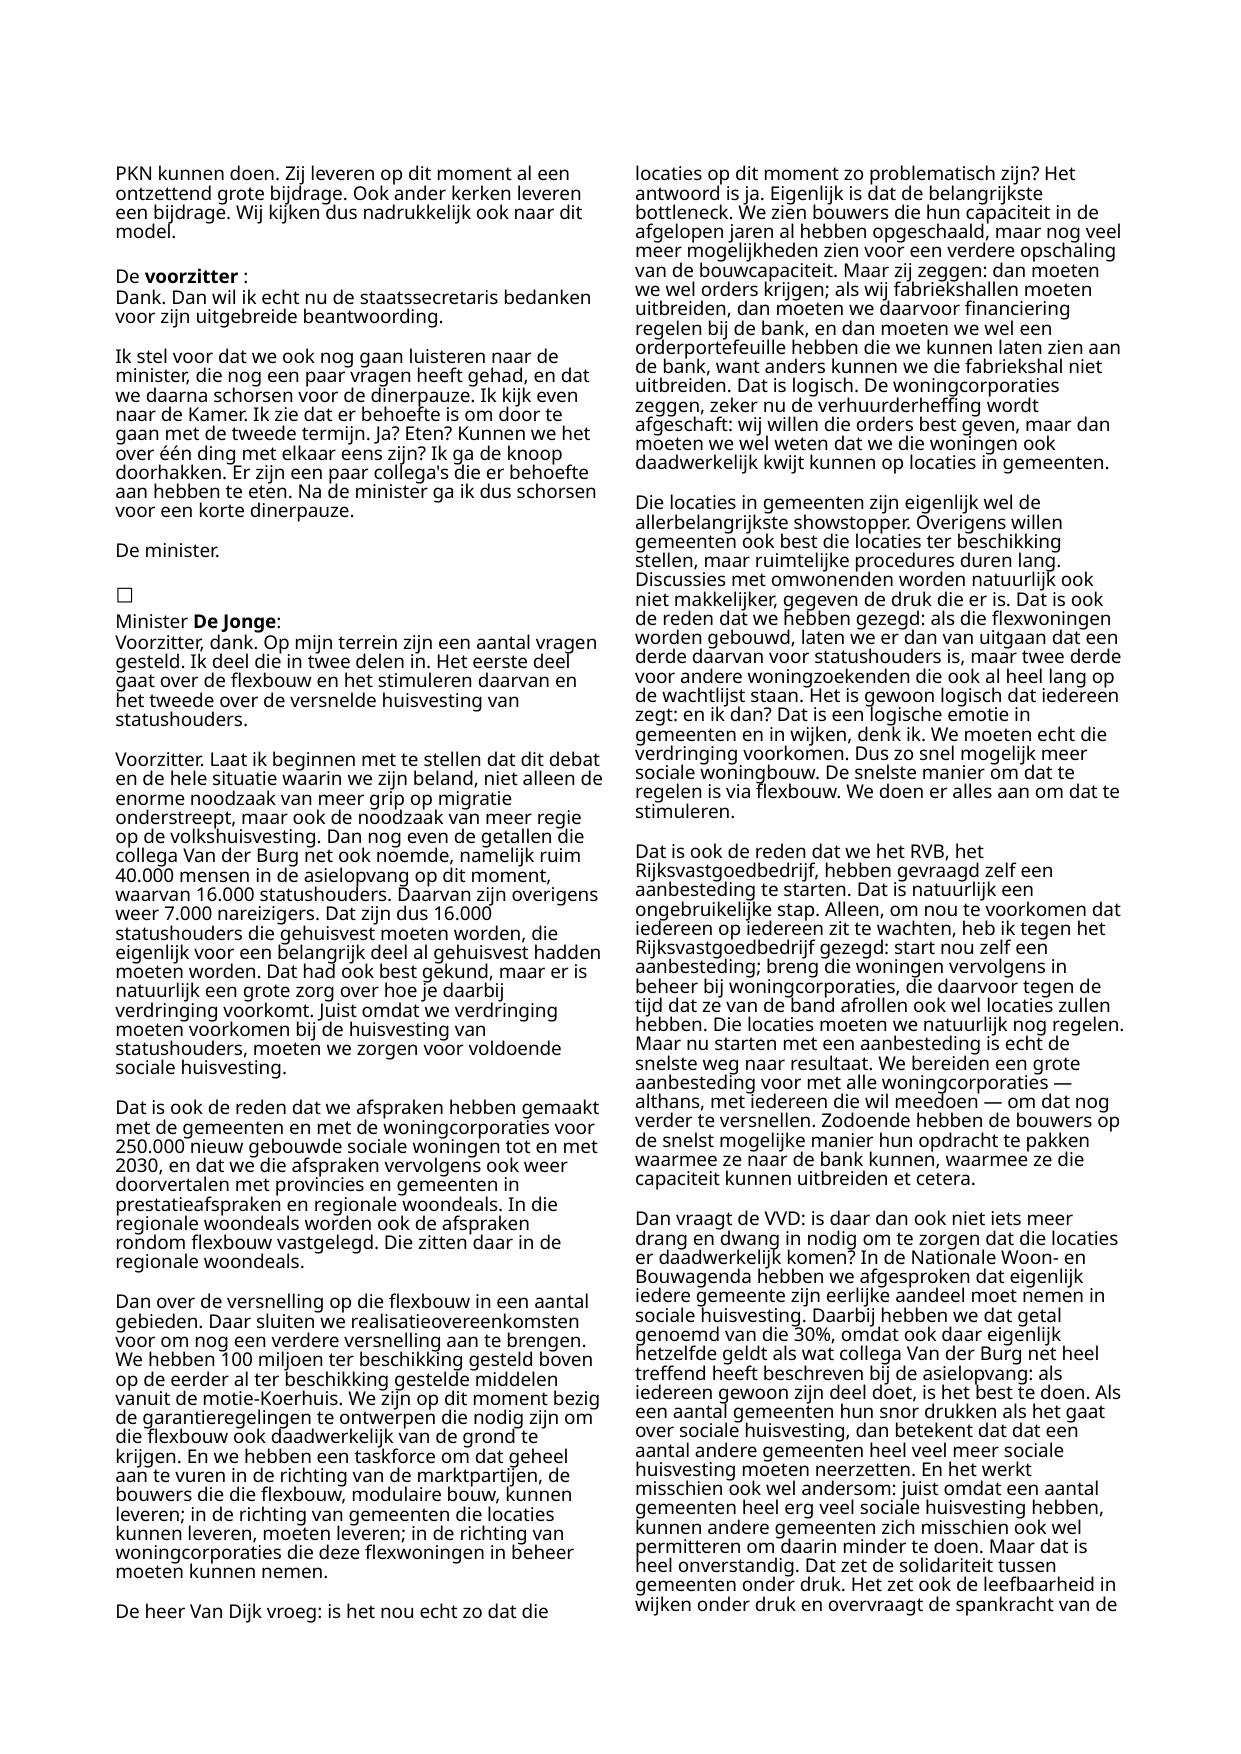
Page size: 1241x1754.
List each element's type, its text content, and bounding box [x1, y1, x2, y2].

text De minister. [115, 542, 605, 562]
text Dan over de versnelling op die flexbouw in een aantal gebieden. Daar sluiten we realisatieovereenkomsten voor om nog een verdere versnelling aan te brengen. We hebben 100 miljoen ter beschikking gesteld boven op de eerder al ter beschikking gestelde middelen vanuit de motie-Koerhuis. We zijn op dit moment bezig de garantieregelingen te ontwerpen die nodig zijn om die flexbouw ook daadwerkelijk van de grond te krijgen. En we hebben een taskforce om dat geheel aan te vuren in de richting van de marktpartijen, de bouwers die die flexbouw, modulaire bouw, kunnen leveren; in de richting van gemeenten die locaties kunnen leveren, moeten leveren; in de richting van woningcorporaties die deze flexwoningen in beheer moeten kunnen nemen. [115, 1293, 605, 1583]
text De voorzitter : [115, 263, 605, 289]
text Die locaties in gemeenten zijn eigenlijk wel de allerbelangrijkste showstopper. Overigens willen gemeenten ook best die locaties ter beschikking stellen, maar ruimtelijke procedures duren lang. Discussies met omwonenden worden natuurlijk ook niet makkelijker, gegeven de druk die er is. Dat is ook de reden dat we hebben gezegd: als die flexwoningen worden gebouwd, laten we er dan van uitgaan dat een derde daarvan voor statushouders is, maar twee derde voor andere woningzoekenden die ook al heel lang op de wachtlijst staan. Het is gewoon logisch dat iedereen zegt: en ik dan? Dat is een logische emotie in gemeenten en in wijken, denk ik. We moeten echt die verdringing voorkomen. Dus zo snel mogelijk meer sociale woningbouw. De snelste manier om dat te regelen is via flexbouw. We doen er alles aan om dat te stimuleren. [635, 494, 1125, 822]
text PKN kunnen doen. Zij leveren op dit moment al een ontzettend grote bijdrage. Ook ander kerken leveren een bijdrage. Wij kijken dus nadrukkelijk ook naar dit model. [115, 165, 605, 242]
text locaties op dit moment zo problematisch zijn? Het antwoord is ja. Eigenlijk is dat de belangrijkste bottleneck. We zien bouwers die hun capaciteit in de afgelopen jaren al hebben opgeschaald, maar nog veel meer mogelijkheden zien voor een verdere opschaling van de bouwcapaciteit. Maar zij zeggen: dan moeten we wel orders krijgen; als wij fabriekshallen moeten uitbreiden, dan moeten we daarvoor financiering regelen bij de bank, en dan moeten we wel een orderportefeuille hebben die we kunnen laten zien aan de bank, want anders kunnen we die fabriekshal niet uitbreiden. Dat is logisch. De woningcorporaties zeggen, zeker nu de verhuurderheffing wordt afgeschaft: wij willen die orders best geven, maar dan moeten we wel weten dat we die woningen ook daadwerkelijk kwijt kunnen op locaties in gemeenten. [635, 165, 1125, 474]
text Ik stel voor dat we ook nog gaan luisteren naar de minister, die nog een paar vragen heeft gehad, en dat we daarna schorsen voor de dinerpauze. Ik kijk even naar de Kamer. Ik zie dat er behoefte is om door te gaan met de tweede termijn. Ja? Eten? Kunnen we het over één ding met elkaar eens zijn? Ik ga de knoop doorhakken. Er zijn een paar collega's die er behoefte aan hebben te eten. Na de minister ga ik dus schorsen voor een korte dinerpauze. [115, 348, 605, 522]
text Dat is ook de reden dat we het RVB, het Rijksvastgoedbedrijf, hebben gevraagd zelf een aanbesteding te starten. Dat is natuurlijk een ongebruikelijke stap. Alleen, om nou te voorkomen dat iedereen op iedereen zit te wachten, heb ik tegen het Rijksvastgoedbedrijf gezegd: start nou zelf een aanbesteding; breng die woningen vervolgens in beheer bij woningcorporaties, die daarvoor tegen de tijd dat ze van de band afrollen ook wel locaties zullen hebben. Die locaties moeten we natuurlijk nog regelen. Maar nu starten met een aanbesteding is echt de snelste weg naar resultaat. We bereiden een grote aanbesteding voor met alle woningcorporaties — althans, met iedereen die wil meedoen — om dat nog verder te versnellen. Zodoende hebben de bouwers op de snelst mogelijke manier hun opdracht te pakken waarmee ze naar de bank kunnen, waarmee ze die capaciteit kunnen uitbreiden et cetera. [635, 843, 1125, 1189]
text Dat is ook de reden dat we afspraken hebben gemaakt met de gemeenten en met de woningcorporaties voor 250.000 nieuw gebouwde sociale woningen tot en met 2030, en dat we die afspraken vervolgens ook weer doorvertalen met provincies en gemeenten in prestatieafspraken en regionale woondeals. In die regionale woondeals worden ook de afspraken rondom flexbouw vastgelegd. Die zitten daar in de regionale woondeals. [115, 1099, 605, 1273]
text Voorzitter, dank. Op mijn terrein zijn een aantal vragen gesteld. Ik deel die in twee delen in. Het eerste deel gaat over de flexbouw en het stimuleren daarvan en het tweede over de versnelde huisvesting van statushouders. [115, 634, 605, 730]
text ⬜ [115, 582, 605, 608]
text Voorzitter. Laat ik beginnen met te stellen dat dit debat en de hele situatie waarin we zijn beland, niet alleen de enorme noodzaak van meer grip op migratie onderstreept, maar ook de noodzaak van meer regie op de volkshuisvesting. Dan nog even de getallen die collega Van der Burg net ook noemde, namelijk ruim 40.000 mensen in de asielopvang op dit moment, waarvan 16.000 statushouders. Daarvan zijn overigens weer 7.000 nareizigers. Dat zijn dus 16.000 statushouders die gehuisvest moeten worden, die eigenlijk voor een belangrijk deel al gehuisvest hadden moeten worden. Dat had ook best gekund, maar er is natuurlijk een grote zorg over hoe je daarbij verdringing voorkomt. Juist omdat we verdringing moeten voorkomen bij de huisvesting van statushouders, moeten we zorgen voor voldoende sociale huisvesting. [115, 751, 605, 1079]
text Dan vraagt de VVD: is daar dan ook niet iets meer drang en dwang in nodig om te zorgen dat die locaties er daadwerkelijk komen? In de Nationale Woon- en Bouwagenda hebben we afgesproken dat eigenlijk iedere gemeente zijn eerlijke aandeel moet nemen in sociale huisvesting. Daarbij hebben we dat getal genoemd van die 30%, omdat ook daar eigenlijk hetzelfde geldt als wat collega Van der Burg net heel treffend heeft beschreven bij de asielopvang: als iedereen gewoon zijn deel doet, is het best te doen. Als een aantal gemeenten hun snor drukken als het gaat over sociale huisvesting, dan betekent dat dat een aantal andere gemeenten heel veel meer sociale huisvesting moeten neerzetten. En het werkt misschien ook wel andersom: juist omdat een aantal gemeenten heel erg veel sociale huisvesting hebben, kunnen andere gemeenten zich misschien ook wel permitteren om daarin minder te doen. Maar dat is heel onverstandig. Dat zet de solidariteit tussen gemeenten onder druk. Het zet ook de leefbaarheid in wijken onder druk en overvraagt de spankracht van de [635, 1210, 1125, 1615]
text Dank. Dan wil ik echt nu de staatssecretaris bedanken voor zijn uitgebreide beantwoording. [115, 289, 605, 327]
text Minister De Jonge: [115, 608, 605, 634]
text De heer Van Dijk vroeg: is het nou echt zo dat die [115, 1603, 605, 1623]
